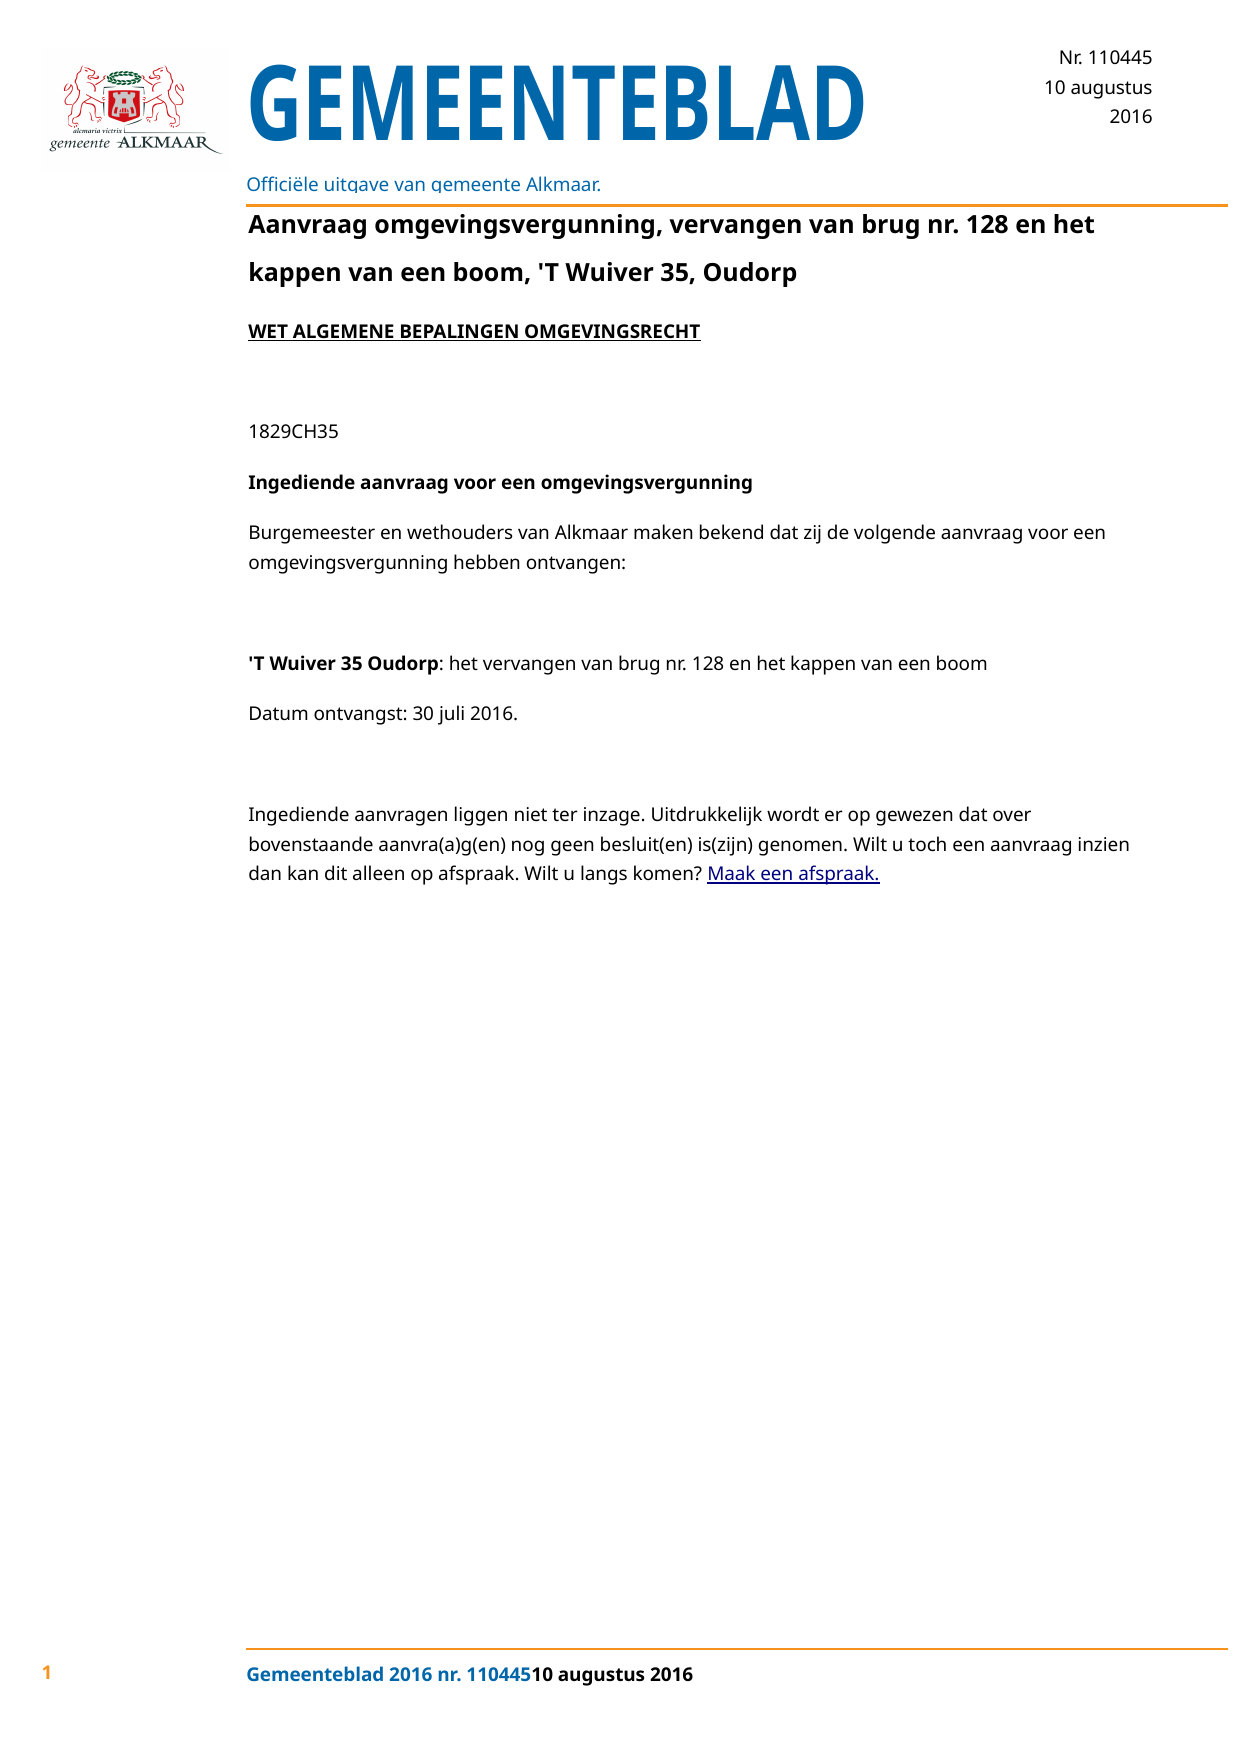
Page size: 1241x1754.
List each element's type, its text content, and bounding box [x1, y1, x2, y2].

text 'T Wuiver 35 Oudorp: het vervangen van brug nr. 128 en het kappen van een boom [248, 650, 1152, 676]
text Ingediende aanvraag voor een omgevingsvergunning [248, 469, 1152, 495]
text Ingediende aanvragen liggen niet ter inzage. Uitdrukkelijk wordt er op gewezen dat over bovenstaande aanvra(a)g(en) nog geen besluit(en) is(zijn) genomen. Wilt u toch een aanvraag inzien dan kan dit alleen op afspraak. Wilt u langs komen? Maak een afspraak. [248, 801, 1152, 886]
text Datum ontvangst: 30 juli 2016. [248, 700, 1152, 726]
text WET ALGEMENE BEPALINGEN OMGEVINGSRECHT [248, 318, 1152, 344]
picture [41, 47, 231, 172]
text 1829CH35 [248, 419, 1152, 444]
text Aanvraag omgevingsvergunning, vervangen van brug nr. 128 en het kappen van een boom, 'T Wuiver 35, Oudorp [248, 207, 1152, 288]
text Burgemeester en wethouders van Alkmaar maken bekend dat zij de volgende aanvraag voor een omgevingsvergunning hebben ontvangen: [248, 519, 1152, 575]
